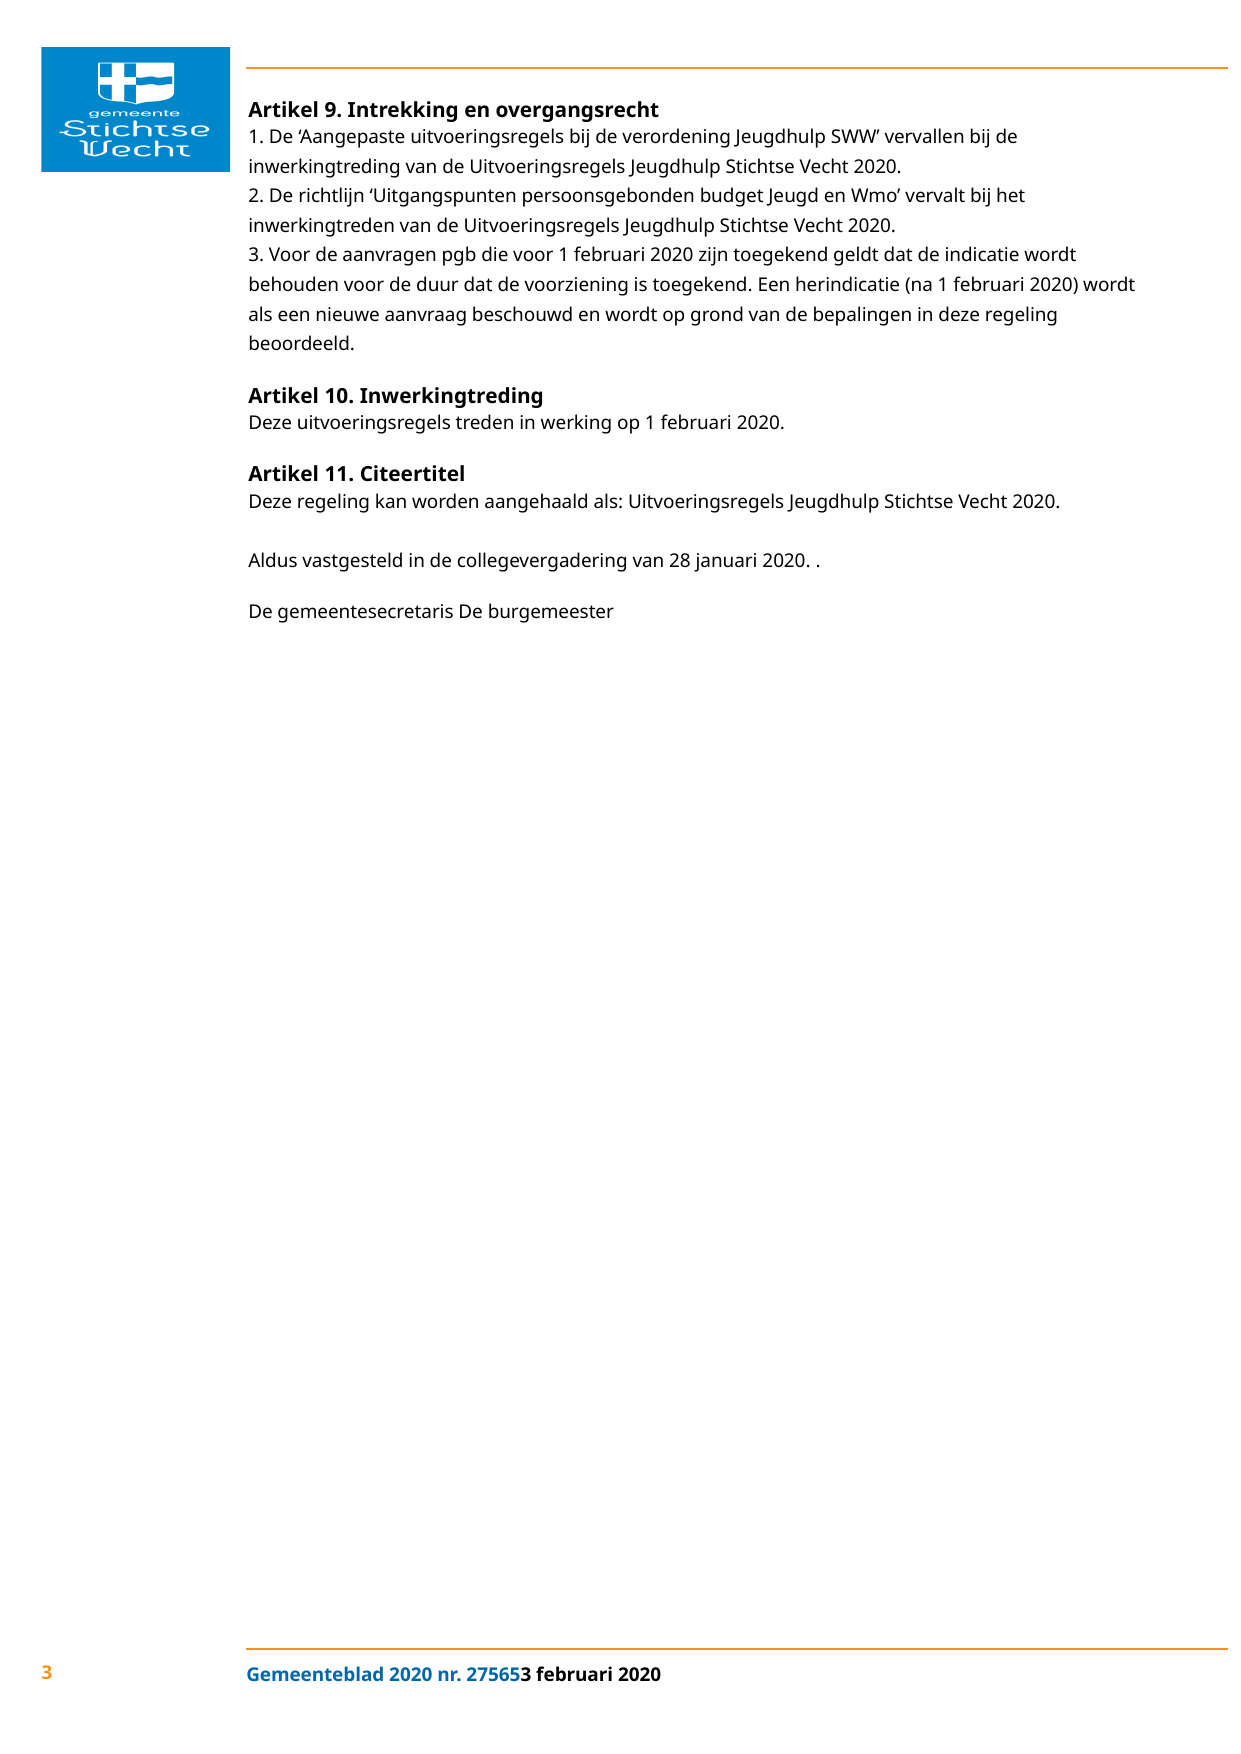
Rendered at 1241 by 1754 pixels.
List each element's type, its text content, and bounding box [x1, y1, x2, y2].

text Artikel 10. Inwerkingtreding [248, 381, 1152, 409]
text Aldus vastgesteld in de collegevergadering van 28 januari 2020. . [248, 547, 1152, 573]
text Artikel 9. Intrekking en overgangsrecht [248, 95, 1152, 123]
text 2. De richtlijn ‘Uitgangspunten persoonsgebonden budget Jeugd en Wmo’ vervalt bij het inwerkingtreden van de Uitvoeringsregels Jeugdhulp Stichtse Vecht 2020. [248, 182, 1152, 238]
picture [137, 63, 174, 103]
text 1. De ‘Aangepaste uitvoeringsregels bij de verordening Jeugdhulp SWW’ vervallen bij de inwerkingtreding van de Uitvoeringsregels Jeugdhulp Stichtse Vecht 2020. [248, 123, 1152, 178]
text 3. Voor de aanvragen pgb die voor 1 februari 2020 zijn toegekend geldt dat de indicatie wordt behouden voor de duur dat de voorziening is toegekend. Een herindicatie (na 1 februari 2020) wordt als een nieuwe aanvraag beschouwd en wordt op grond van de bepalingen in deze regeling beoordeeld. [248, 242, 1152, 356]
text Deze uitvoeringsregels treden in werking op 1 februari 2020. [248, 409, 1152, 435]
text De gemeentesecretaris De burgemeester [248, 599, 1152, 624]
text Deze regeling kan worden aangehaald als: Uitvoeringsregels Jeugdhulp Stichtse Vecht 2020. [248, 488, 1152, 514]
text Artikel 11. Citeertitel [248, 459, 1152, 488]
picture [99, 63, 135, 101]
